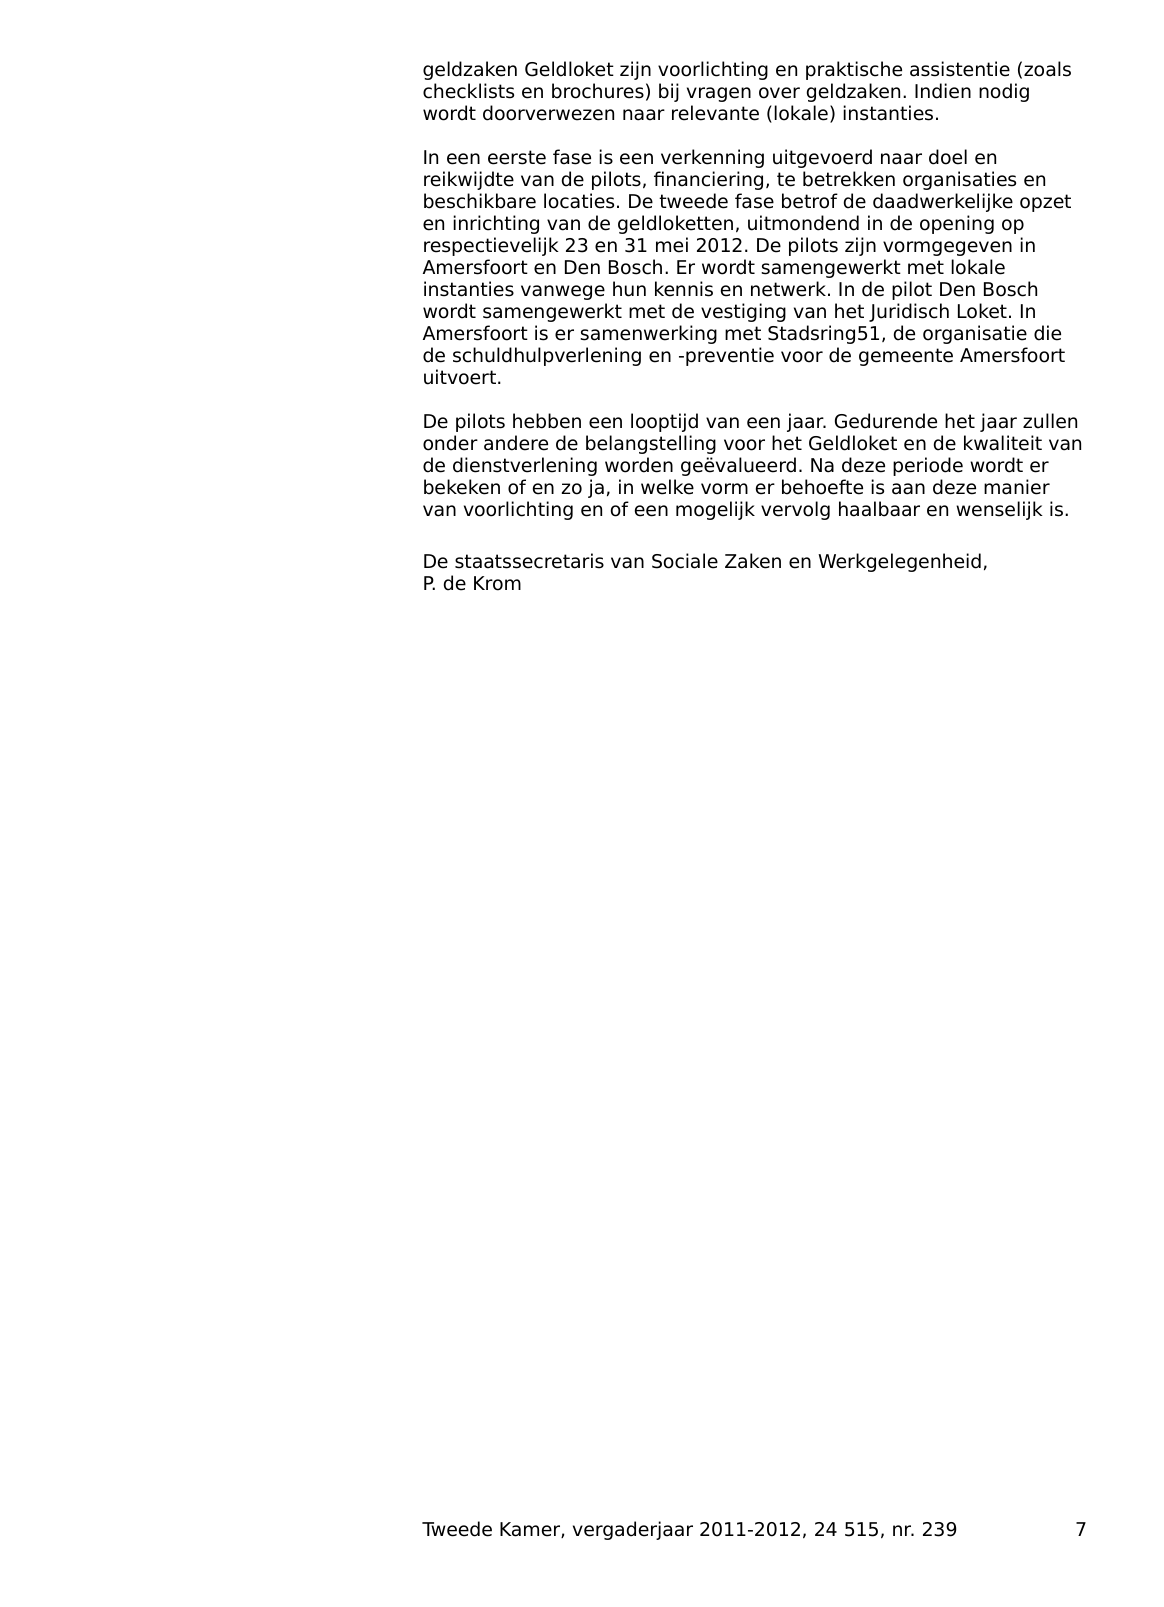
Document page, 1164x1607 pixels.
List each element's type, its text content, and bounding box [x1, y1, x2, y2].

text De pilots hebben een looptijd van een jaar. Gedurende het jaar zullen onder andere de belangstelling voor het Geldloket en de kwaliteit van de dienstverlening worden geëvalueerd. Na deze periode wordt er bekeken of en zo ja, in welke vorm er behoefte is aan deze manier van voorlichting en of een mogelijk vervolg haalbaar en wenselijk is. [422, 411, 1087, 521]
text geldzaken Geldloket zijn voorlichting en praktische assistentie (zoals checklists en brochures) bij vragen over geldzaken. Indien nodig wordt doorverwezen naar relevante (lokale) instanties. [422, 59, 1087, 125]
text De staatssecretaris van Sociale Zaken en Werkgelegenheid, P. de Krom [422, 551, 1087, 595]
text In een eerste fase is een verkenning uitgevoerd naar doel en reikwijdte van de pilots, financiering, te betrekken organisaties en beschikbare locaties. De tweede fase betrof de daadwerkelijke opzet en inrichting van de geldloketten, uitmondend in de opening op respectievelijk 23 en 31 mei 2012. De pilots zijn vormgegeven in Amersfoort en Den Bosch. Er wordt samengewerkt met lokale instanties vanwege hun kennis en netwerk. In de pilot Den Bosch wordt samengewerkt met de vestiging van het Juridisch Loket. In Amersfoort is er samenwerking met Stadsring51, de organisatie die de schuldhulpverlening en -preventie voor de gemeente Amersfoort uitvoert. [422, 147, 1087, 389]
